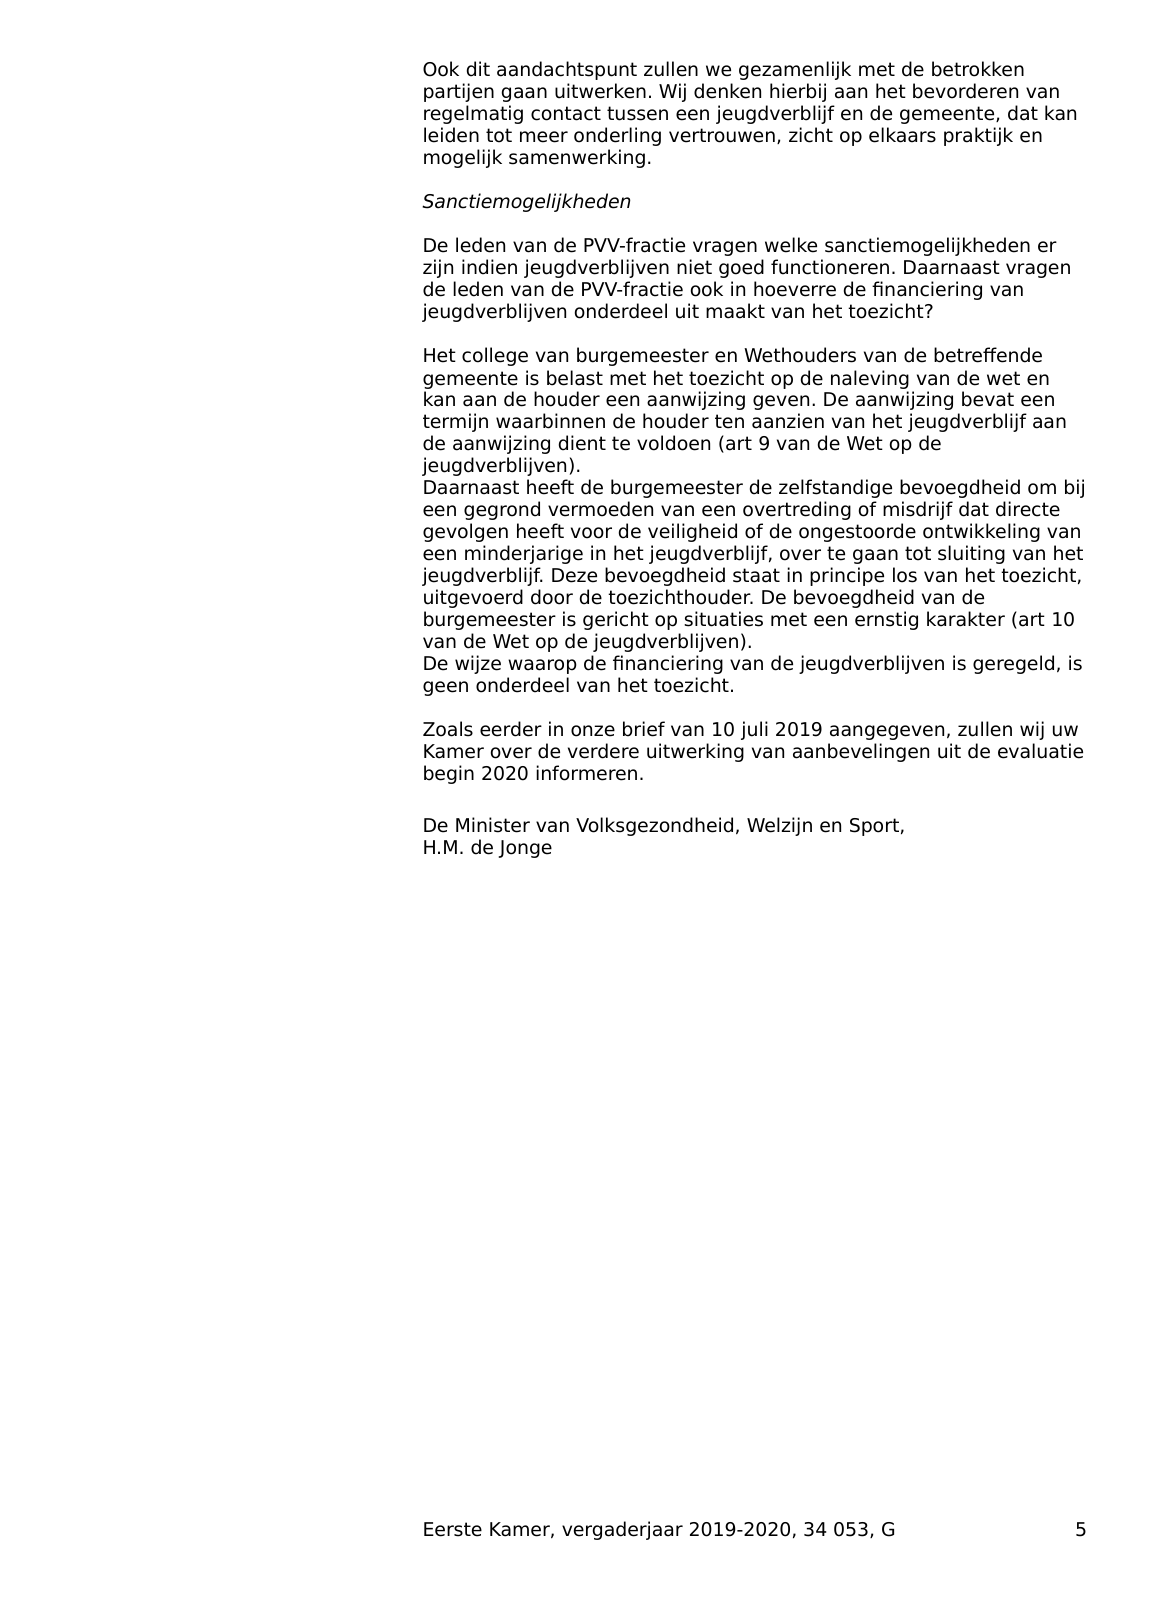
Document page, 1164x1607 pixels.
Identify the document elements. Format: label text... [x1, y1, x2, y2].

text De wijze waarop de financiering van de jeugdverblijven is geregeld, is geen onderdeel van het toezicht. [422, 653, 1087, 697]
text Het college van burgemeester en Wethouders van de betreffende gemeente is belast met het toezicht op de naleving van de wet en kan aan de houder een aanwijzing geven. De aanwijzing bevat een termijn waarbinnen de houder ten aanzien van het jeugdverblijf aan de aanwijzing dient te voldoen (art 9 van de Wet op de jeugdverblijven). [422, 345, 1087, 477]
subtitle Sanctiemogelijkheden [422, 191, 1087, 213]
text Ook dit aandachtspunt zullen we gezamenlijk met de betrokken partijen gaan uitwerken. Wij denken hierbij aan het bevorderen van regelmatig contact tussen een jeugdverblijf en de gemeente, dat kan leiden tot meer onderling vertrouwen, zicht op elkaars praktijk en mogelijk samenwerking. [422, 59, 1087, 169]
text Daarnaast heeft de burgemeester de zelfstandige bevoegdheid om bij een gegrond vermoeden van een overtreding of misdrijf dat directe gevolgen heeft voor de veiligheid of de ongestoorde ontwikkeling van een minderjarige in het jeugdverblijf, over te gaan tot sluiting van het jeugdverblijf. Deze bevoegdheid staat in principe los van het toezicht, uitgevoerd door de toezichthouder. De bevoegdheid van de burgemeester is gericht op situaties met een ernstig karakter (art 10 van de Wet op de jeugdverblijven). [422, 477, 1087, 653]
text De Minister van Volksgezondheid, Welzijn en Sport, H.M. de Jonge [422, 815, 1087, 859]
text De leden van de PVV-fractie vragen welke sanctiemogelijkheden er zijn indien jeugdverblijven niet goed functioneren. Daarnaast vragen de leden van de PVV-fractie ook in hoeverre de financiering van jeugdverblijven onderdeel uit maakt van het toezicht? [422, 235, 1087, 323]
text Zoals eerder in onze brief van 10 juli 2019 aangegeven, zullen wij uw Kamer over de verdere uitwerking van aanbevelingen uit de evaluatie begin 2020 informeren. [422, 719, 1087, 785]
